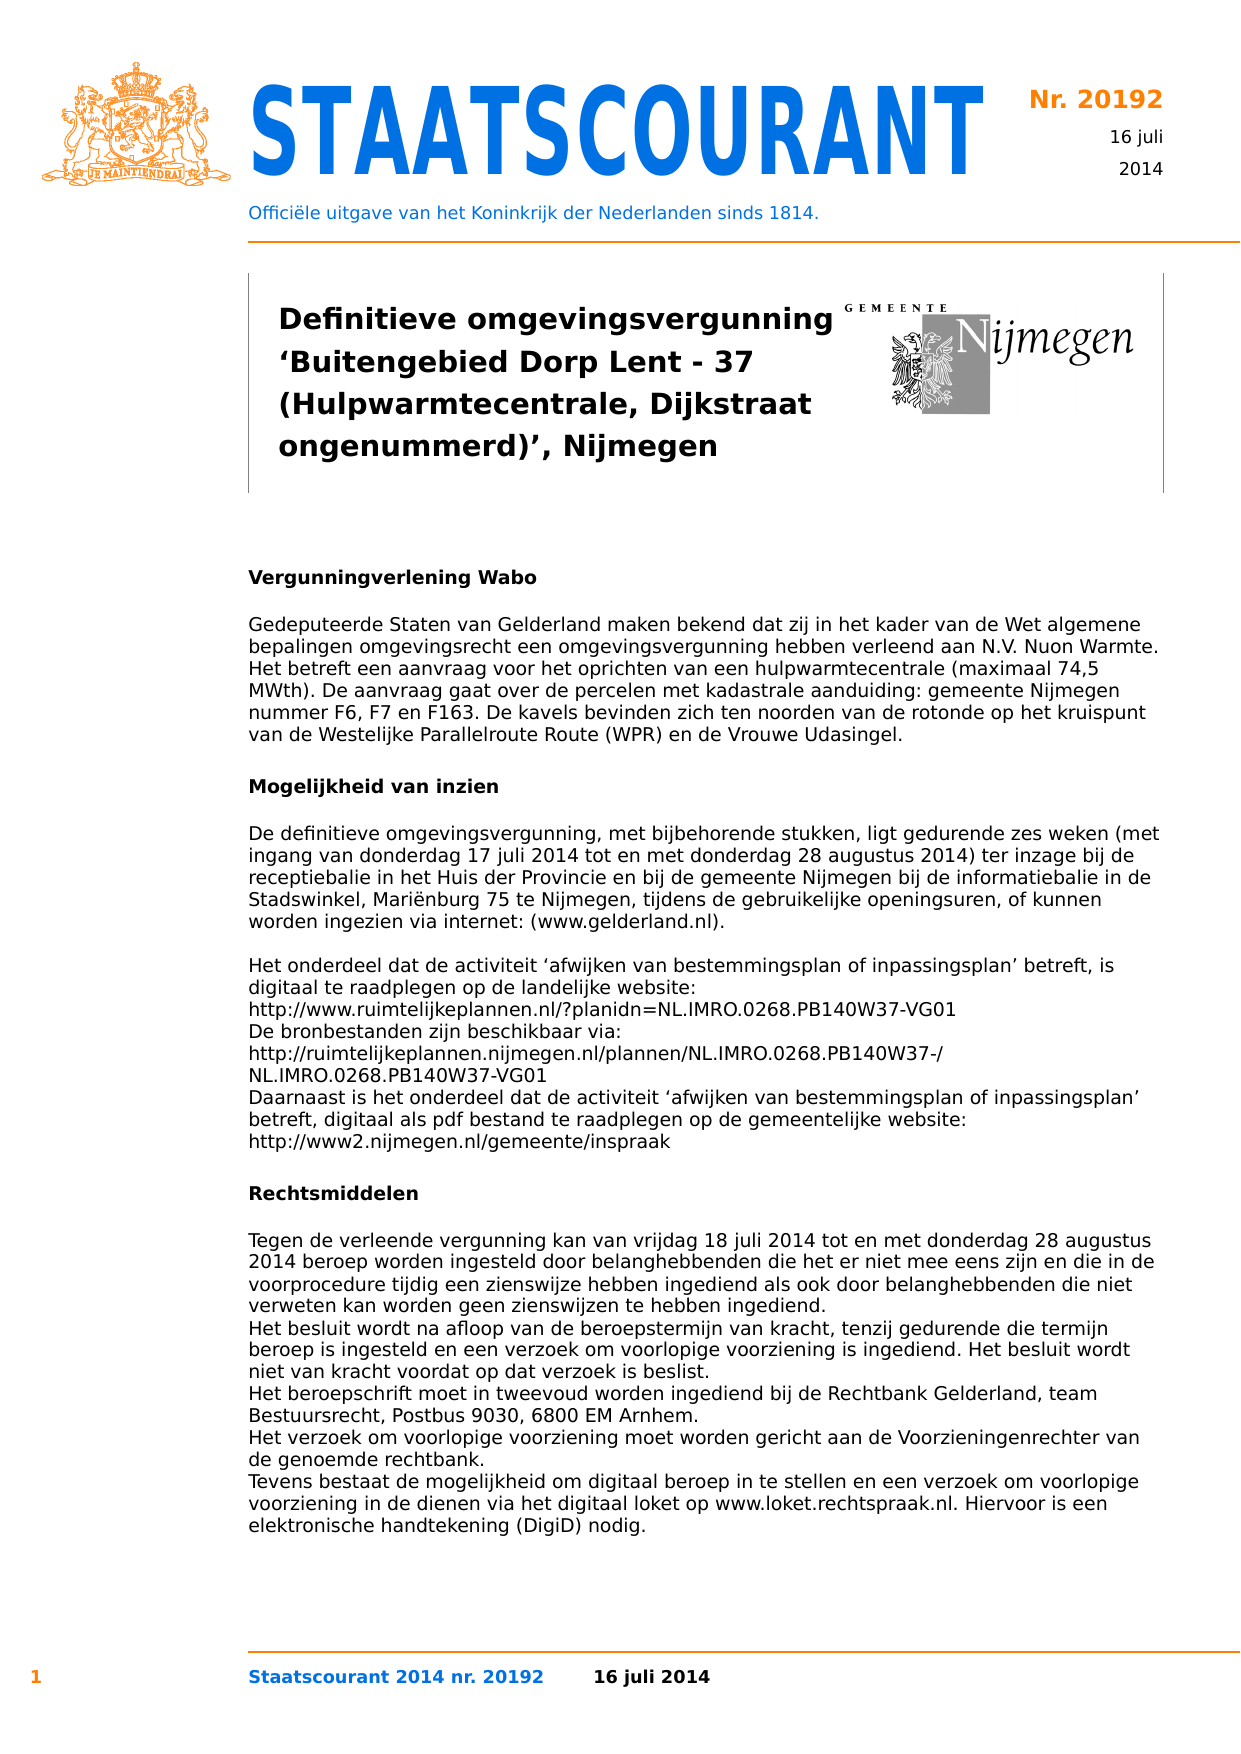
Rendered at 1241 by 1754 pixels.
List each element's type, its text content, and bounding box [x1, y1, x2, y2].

subtitle Vergunningverlening Wabo [248, 567, 1163, 589]
picture [844, 302, 1134, 415]
text Het beroepschrift moet in tweevoud worden ingediend bij de Rechtbank Gelderland, team Bestuursrecht, Postbus 9030, 6800 EM Arnhem. [248, 1383, 1163, 1427]
text De bronbestanden zijn beschikbaar via: [248, 1021, 1163, 1043]
text Tegen de verleende vergunning kan van vrijdag 18 juli 2014 tot en met donderdag 28 augustus 2014 beroep worden ingesteld door belanghebbenden die het er niet mee eens zijn en die in de voorprocedure tijdig een zienswijze hebben ingediend als ook door belanghebbenden die niet verweten kan worden geen zienswijzen te hebben ingediend. [248, 1229, 1163, 1317]
subtitle Mogelijkheid van inzien [248, 776, 1163, 798]
text Het besluit wordt na afloop van de beroepstermijn van kracht, tenzij gedurende die termijn beroep is ingesteld en een verzoek om voorlopige voorziening is ingediend. Het besluit wordt niet van kracht voordat op dat verzoek is beslist. [248, 1317, 1163, 1383]
text Het verzoek om voorlopige voorziening moet worden gericht aan de Voorzieningenrechter van de genoemde rechtbank. [248, 1427, 1163, 1471]
text Gedeputeerde Staten van Gelderland maken bekend dat zij in het kader van de Wet algemene bepalingen omgevingsrecht een omgevingsvergunning hebben verleend aan N.V. Nuon Warmte. Het betreft een aanvraag voor het oprichten van een hulpwarmtecentrale (maximaal 74,5 MWth). De aanvraag gaat over de percelen met kadastrale aanduiding: gemeente Nijmegen nummer F6, F7 en F163. De kavels bevinden zich ten noorden van de rotonde op het kruispunt van de Westelijke Parallelroute Route (WPR) en de Vrouwe Udasingel. [248, 614, 1163, 746]
text De definitieve omgevingsvergunning, met bijbehorende stukken, ligt gedurende zes weken (met ingang van donderdag 17 juli 2014 tot en met donderdag 28 augustus 2014) ter inzage bij de receptiebalie in het Huis der Provincie en bij de gemeente Nijmegen bij de informatiebalie in de Stadswinkel, Mariënburg 75 te Nijmegen, tijdens de gebruikelijke openingsuren, of kunnen worden ingezien via internet: (www.gelderland.nl). [248, 823, 1163, 933]
text http://www.ruimtelijkeplannen.nl/?planidn=NL.IMRO.0268.PB140W37-VG01 [248, 999, 1163, 1021]
subtitle Definitieve omgevingsvergunning ‘Buitengebied Dorp Lent - 37 (Hulpwarmtecentrale, Dijkstraat ongenummerd)’, Nijmegen [249, 273, 1163, 493]
table_cell 16 juli [998, 121, 1240, 153]
table_cell Officiële uitgave van het Koninkrijk der Nederlanden sinds 1814. [248, 203, 1240, 241]
text Tevens bestaat de mogelijkheid om digitaal beroep in te stellen en een verzoek om voorlopige voorziening in de dienen via het digitaal loket op www.loket.rechtspraak.nl. Hiervoor is een elektronische handtekening (DigiD) nodig. [248, 1471, 1163, 1537]
table_header Nr. 20192 [998, 62, 1240, 121]
subtitle Rechtsmiddelen [248, 1182, 1163, 1204]
table_header STAATSCOURANT [248, 62, 998, 203]
table_header [25, 62, 248, 241]
text Daarnaast is het onderdeel dat de activiteit ‘afwijken van bestemmingsplan of inpassingsplan’ betreft, digitaal als pdf bestand te raadplegen op de gemeentelijke website: http://www2.nijmegen.nl/gemeente/inspraak [248, 1087, 1163, 1152]
table_cell 2014 [998, 153, 1240, 203]
text Het onderdeel dat de activiteit ‘afwijken van bestemmingsplan of inpassingsplan’ betreft, is digitaal te raadplegen op de landelijke website: [248, 955, 1163, 999]
text http://ruimtelijkeplannen.nijmegen.nl/plannen/NL.IMRO.0268.PB140W37-/NL.IMRO.0268.PB140W37-VG01 [248, 1043, 1163, 1087]
picture [41, 62, 231, 186]
